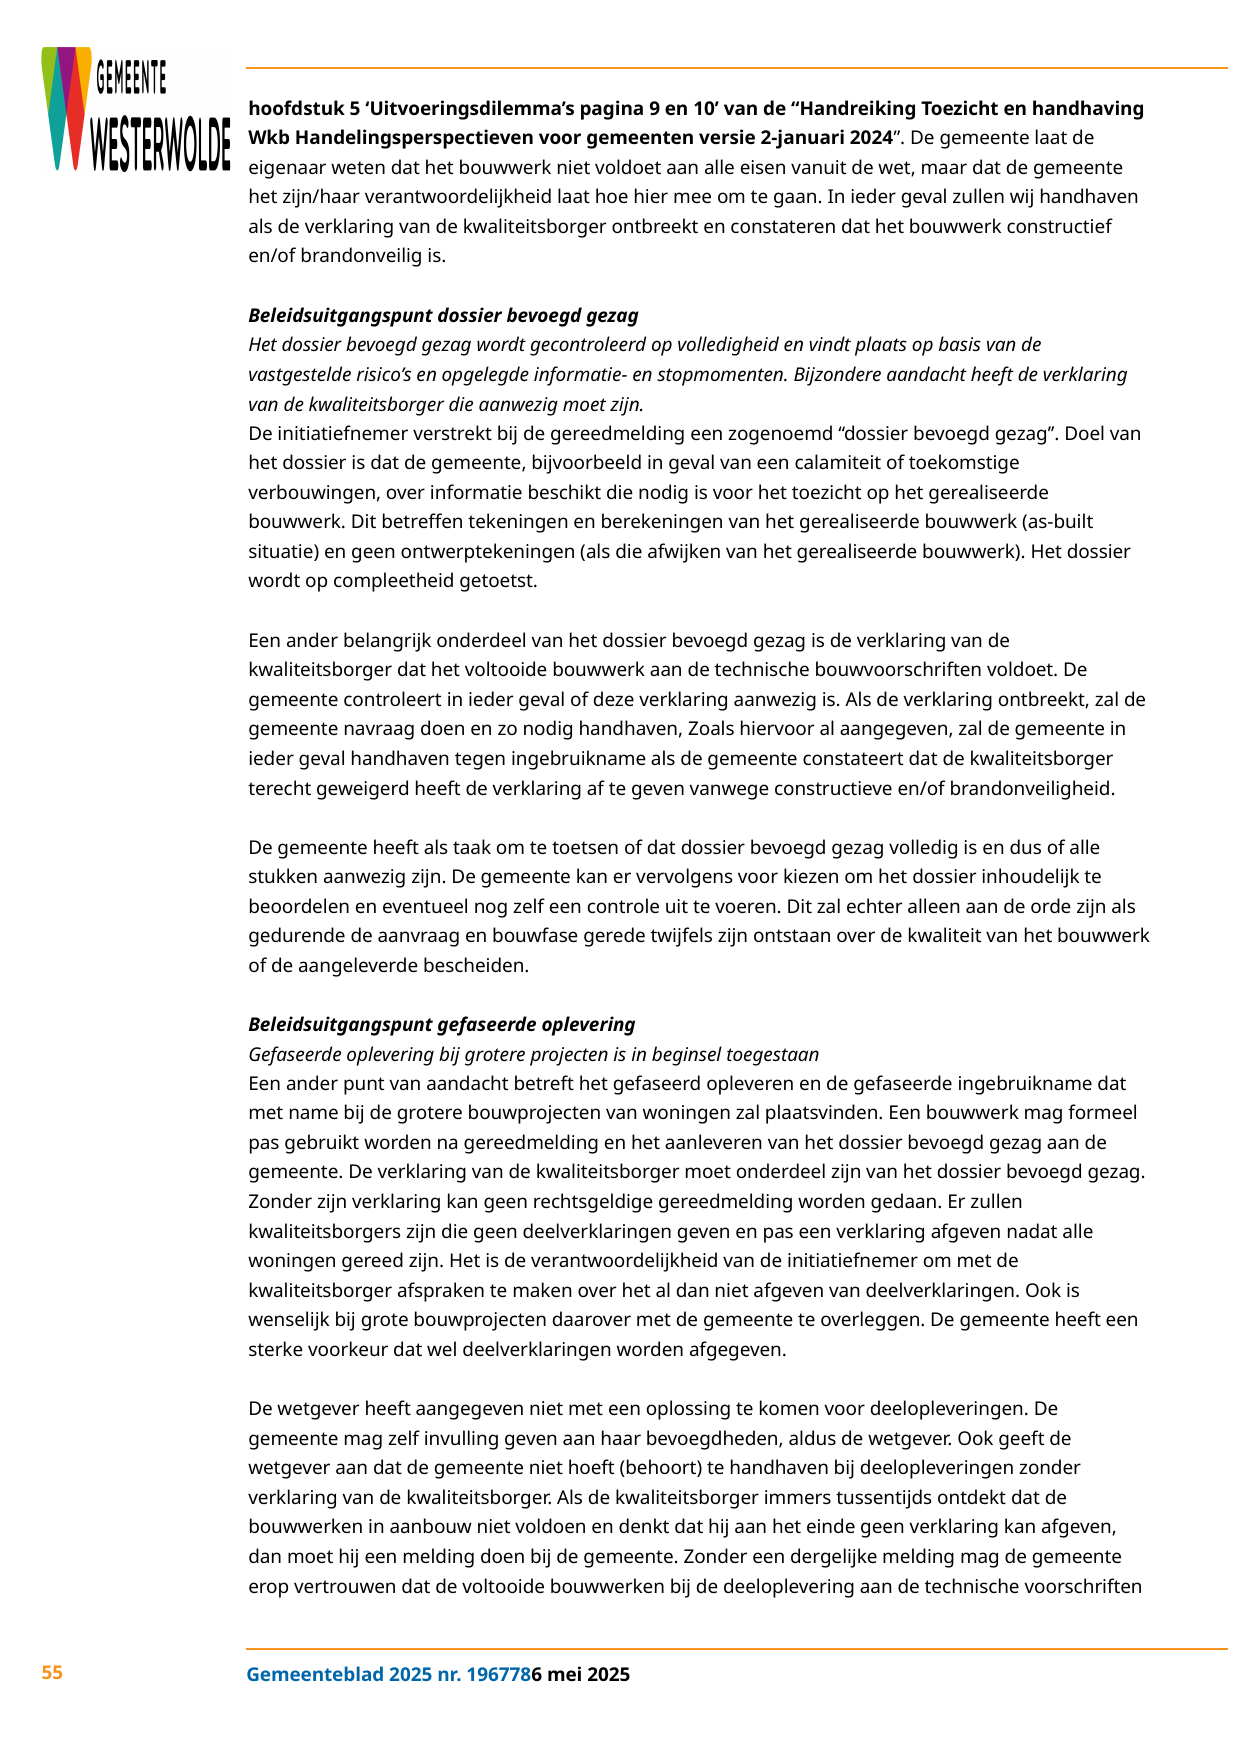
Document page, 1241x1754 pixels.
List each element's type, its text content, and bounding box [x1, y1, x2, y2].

text Een ander belangrijk onderdeel van het dossier bevoegd gezag is de verklaring van de kwaliteitsborger dat het voltooide bouwwerk aan de technische bouwvoorschriften voldoet. De gemeente controleert in ieder geval of deze verklaring aanwezig is. Als de verklaring ontbreekt, zal de gemeente navraag doen en zo nodig handhaven, Zoals hiervoor al aangegeven, zal de gemeente in ieder geval handhaven tegen ingebruikname als de gemeente constateert dat de kwaliteitsborger terecht geweigerd heeft de verklaring af te geven vanwege constructieve en/of brandonveiligheid. [248, 627, 1152, 800]
table_header Beleidsuitgangspunt gefaseerde oplevering Gefaseerde oplevering bij grotere projecten is in beginsel toegestaan [248, 1011, 1152, 1067]
text hoofdstuk 5 ‘Uitvoeringsdilemma’s pagina 9 en 10’ van de “Handreiking Toezicht en handhaving Wkb Handelingsperspectieven voor gemeenten versie 2-januari 2024”. De gemeente laat de eigenaar weten dat het bouwwerk niet voldoet aan alle eisen vanuit de wet, maar dat de gemeente het zijn/haar verantwoordelijkheid laat hoe hier mee om te gaan. In ieder geval zullen wij handhaven als de verklaring van de kwaliteitsborger ontbreekt en constateren dat het bouwwerk constructief en/of brandonveilig is. [248, 95, 1152, 268]
picture [41, 47, 231, 172]
table_header Beleidsuitgangspunt dossier bevoegd gezag Het dossier bevoegd gezag wordt gecontroleerd op volledigheid en vindt plaats op basis van de vastgestelde risico’s en opgelegde informatie- en stopmomenten. Bijzondere aandacht heeft de verklaring van de kwaliteitsborger die aanwezig moet zijn. [248, 302, 1152, 416]
text De wetgever heeft aangegeven niet met een oplossing te komen voor deelopleveringen. De gemeente mag zelf invulling geven aan haar bevoegdheden, aldus de wetgever. Ook geeft de wetgever aan dat de gemeente niet hoeft (behoort) te handhaven bij deelopleveringen zonder verklaring van de kwaliteitsborger. Als de kwaliteitsborger immers tussentijds ontdekt dat de bouwwerken in aanbouw niet voldoen en denkt dat hij aan het einde geen verklaring kan afgeven, dan moet hij een melding doen bij de gemeente. Zonder een dergelijke melding mag de gemeente erop vertrouwen dat de voltooide bouwwerken bij de deeloplevering aan de technische voorschriften [248, 1395, 1152, 1599]
text Een ander punt van aandacht betreft het gefaseerd opleveren en de gefaseerde ingebruikname dat met name bij de grotere bouwprojecten van woningen zal plaatsvinden. Een bouwwerk mag formeel pas gebruikt worden na gereedmelding en het aanleveren van het dossier bevoegd gezag aan de gemeente. De verklaring van de kwaliteitsborger moet onderdeel zijn van het dossier bevoegd gezag. Zonder zijn verklaring kan geen rechtsgeldige gereedmelding worden gedaan. Er zullen kwaliteitsborgers zijn die geen deelverklaringen geven en pas een verklaring afgeven nadat alle woningen gereed zijn. Het is de verantwoordelijkheid van de initiatiefnemer om met de kwaliteitsborger afspraken te maken over het al dan niet afgeven van deelverklaringen. Ook is wenselijk bij grote bouwprojecten daarover met de gemeente te overleggen. De gemeente heeft een sterke voorkeur dat wel deelverklaringen worden afgegeven. [248, 1070, 1152, 1362]
text De gemeente heeft als taak om te toetsen of dat dossier bevoegd gezag volledig is en dus of alle stukken aanwezig zijn. De gemeente kan er vervolgens voor kiezen om het dossier inhoudelijk te beoordelen en eventueel nog zelf een controle uit te voeren. Dit zal echter alleen aan de orde zijn als gedurende de aanvraag en bouwfase gerede twijfels zijn ontstaan over de kwaliteit van het bouwwerk of de aangeleverde bescheiden. [248, 834, 1152, 978]
text De initiatiefnemer verstrekt bij de gereedmelding een zogenoemd “dossier bevoegd gezag’’. Doel van het dossier is dat de gemeente, bijvoorbeeld in geval van een calamiteit of toekomstige verbouwingen, over informatie beschikt die nodig is voor het toezicht op het gerealiseerde bouwwerk. Dit betreffen tekeningen en berekeningen van het gerealiseerde bouwwerk (as-built situatie) en geen ontwerptekeningen (als die afwijken van het gerealiseerde bouwwerk). Het dossier wordt op compleetheid getoetst. [248, 420, 1152, 593]
